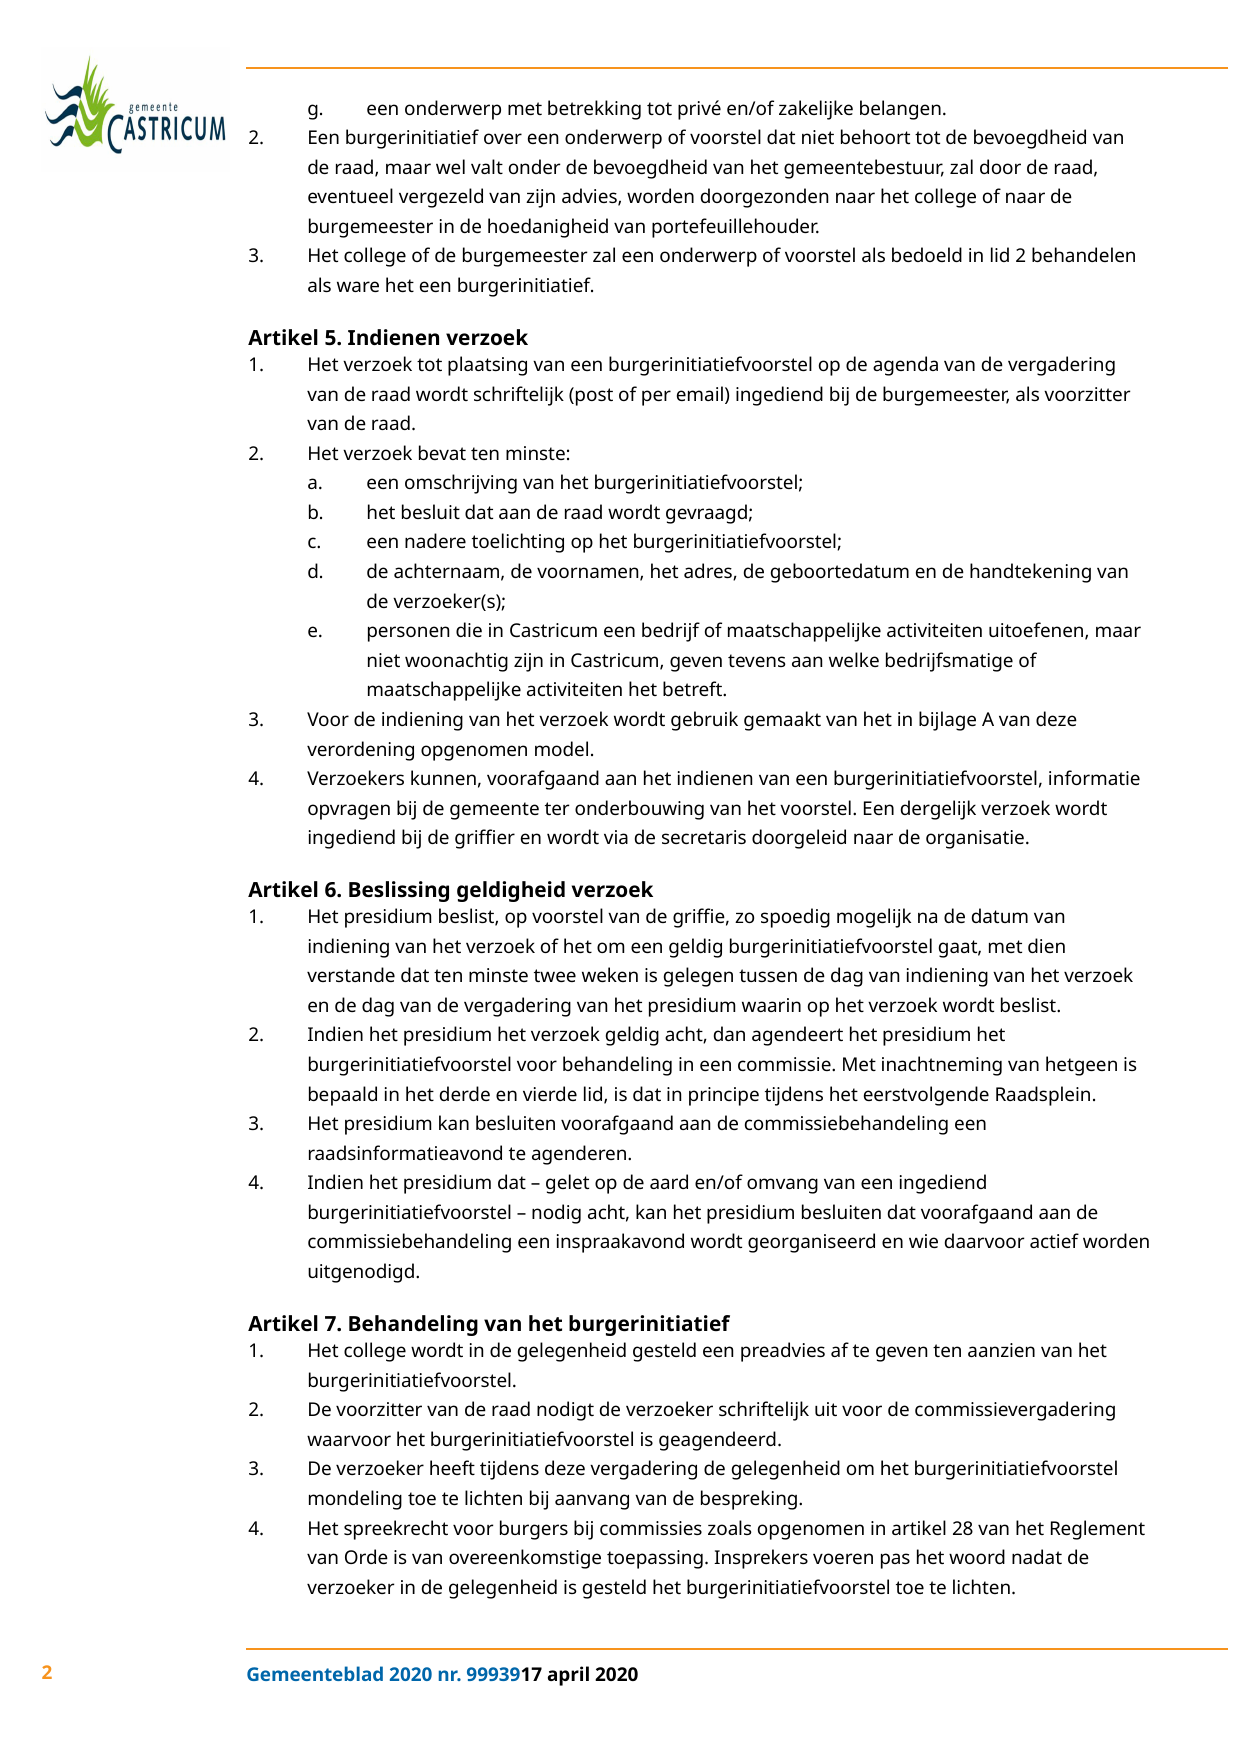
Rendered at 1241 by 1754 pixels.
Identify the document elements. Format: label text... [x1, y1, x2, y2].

list Het spreekrecht voor burgers bij commissies zoals opgenomen in artikel 28 van het Reglement van Orde is van overeenkomstige toepassing. Insprekers voeren pas het woord nadat de verzoeker in de gelegenheid is gesteld het burgerinitiatiefvoorstel toe te lichten. [248, 1515, 1152, 1599]
list De verzoeker heeft tijdens deze vergadering de gelegenheid om het burgerinitiatiefvoorstel mondeling toe te lichten bij aanvang van de bespreking. [248, 1456, 1152, 1511]
list Indien het presidium dat – gelet op de aard en/of omvang van een ingediend burgerinitiatiefvoorstel – nodig acht, kan het presidium besluiten dat voorafgaand aan de commissiebehandeling een inspraakavond wordt georganiseerd en wie daarvoor actief worden uitgenodigd. [248, 1169, 1152, 1284]
list Voor de indiening van het verzoek wordt gebruik gemaakt van het in bijlage A van deze verordening opgenomen model. [248, 706, 1152, 761]
list Indien het presidium het verzoek geldig acht, dan agendeert het presidium het burgerinitiatiefvoorstel voor behandeling in een commissie. Met inachtneming van hetgeen is bepaald in het derde en vierde lid, is dat in principe tijdens het eerstvolgende Raadsplein. [248, 1022, 1152, 1107]
list Het presidium beslist, op voorstel van de griffie, zo spoedig mogelijk na de datum van indiening van het verzoek of het om een geldig burgerinitiatiefvoorstel gaat, met dien verstande dat ten minste twee weken is gelegen tussen de dag van indiening van het verzoek en de dag van de vergadering van het presidium waarin op het verzoek wordt beslist. [248, 903, 1152, 1018]
text Artikel 5. Indienen verzoek [248, 323, 1152, 351]
list Het presidium kan besluiten voorafgaand aan de commissiebehandeling een raadsinformatieavond te agenderen. [248, 1110, 1152, 1166]
list Verzoekers kunnen, voorafgaand aan het indienen van een burgerinitiatiefvoorstel, informatie opvragen bij de gemeente ter onderbouwing van het voorstel. Een dergelijk verzoek wordt ingediend bij de griffier en wordt via de secretaris doorgeleid naar de organisatie. [248, 765, 1152, 850]
list de achternaam, de voornamen, het adres, de geboortedatum en de handtekening van de verzoeker(s); [307, 558, 1152, 613]
picture [41, 47, 231, 172]
list Het verzoek bevat ten minste: [248, 440, 1152, 466]
list Het verzoek tot plaatsing van een burgerinitiatiefvoorstel op de agenda van de vergadering van de raad wordt schriftelijk (post of per email) ingediend bij de burgemeester, als voorzitter van de raad. [248, 351, 1152, 436]
list een omschrijving van het burgerinitiatiefvoorstel; [307, 469, 1152, 495]
text Artikel 6. Beslissing geldigheid verzoek [248, 875, 1152, 903]
list het besluit dat aan de raad wordt gevraagd; [307, 499, 1152, 525]
list Het college of de burgemeester zal een onderwerp of voorstel als bedoeld in lid 2 behandelen als ware het een burgerinitiatief. [248, 243, 1152, 298]
text Artikel 7. Behandeling van het burgerinitiatief [248, 1309, 1152, 1337]
list een nadere toelichting op het burgerinitiatiefvoorstel; [307, 529, 1152, 554]
list personen die in Castricum een bedrijf of maatschappelijke activiteiten uitoefenen, maar niet woonachtig zijn in Castricum, geven tevens aan welke bedrijfsmatige of maatschappelijke activiteiten het betreft. [307, 617, 1152, 702]
list een onderwerp met betrekking tot privé en/of zakelijke belangen. [307, 95, 1152, 121]
list Het college wordt in de gelegenheid gesteld een preadvies af te geven ten aanzien van het burgerinitiatiefvoorstel. [248, 1337, 1152, 1392]
list Een burgerinitiatief over een onderwerp of voorstel dat niet behoort tot de bevoegdheid van de raad, maar wel valt onder de bevoegdheid van het gemeentebestuur, zal door de raad, eventueel vergezeld van zijn advies, worden doorgezonden naar het college of naar de burgemeester in de hoedanigheid van portefeuillehouder. [248, 124, 1152, 239]
list De voorzitter van de raad nodigt de verzoeker schriftelijk uit voor de commissievergadering waarvoor het burgerinitiatiefvoorstel is geagendeerd. [248, 1396, 1152, 1452]
